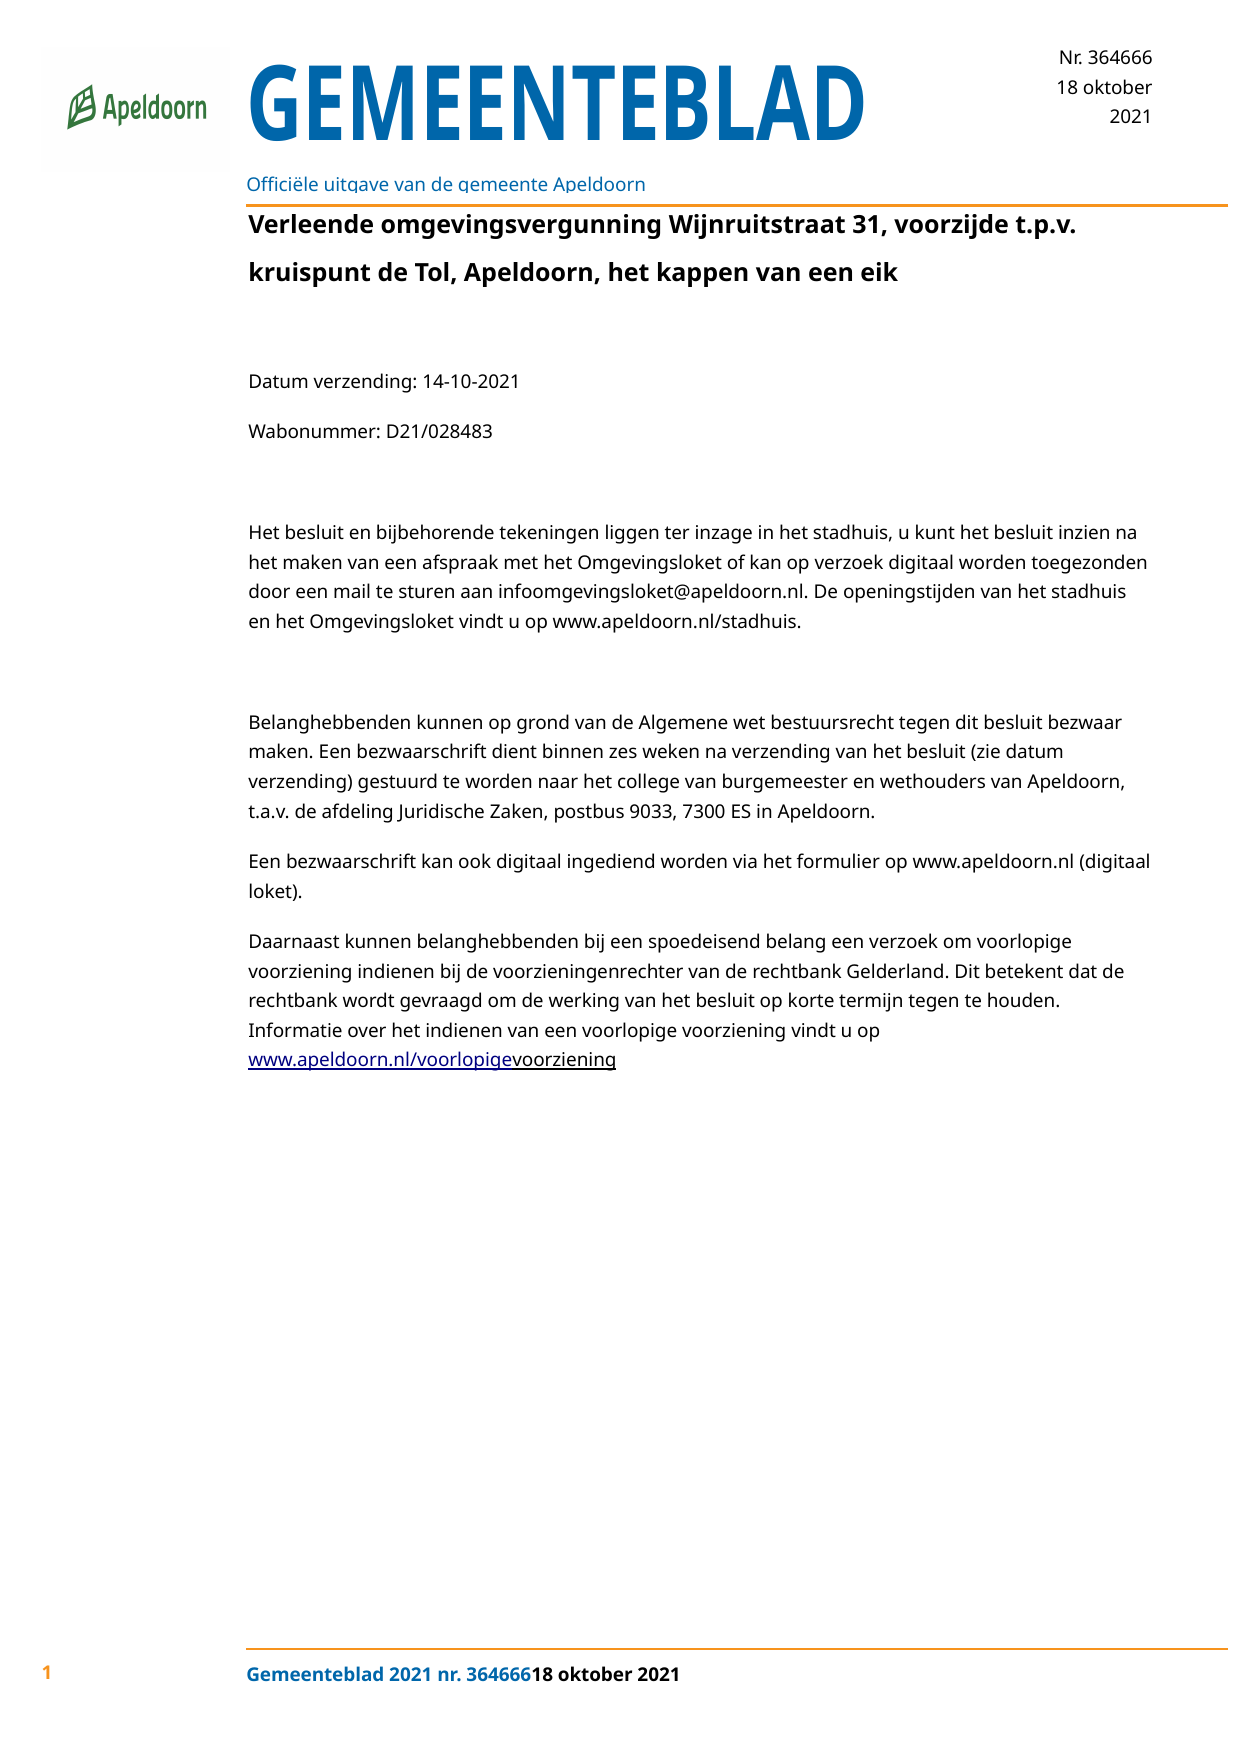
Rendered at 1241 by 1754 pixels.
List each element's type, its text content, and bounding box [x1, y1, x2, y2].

text Daarnaast kunnen belanghebbenden bij een spoedeisend belang een verzoek om voorlopige voorziening indienen bij de voorzieningenrechter van de rechtbank Gelderland. Dit betekent dat de rechtbank wordt gevraagd om de werking van het besluit op korte termijn tegen te houden. Informatie over het indienen van een voorlopige voorziening vindt u op www.apeldoorn.nl/voorlopigevoorziening [248, 928, 1152, 1072]
text Wabonummer: D21/028483 [248, 419, 1152, 444]
text Het besluit en bijbehorende tekeningen liggen ter inzage in het stadhuis, u kunt het besluit inzien na het maken van een afspraak met het Omgevingsloket of kan op verzoek digitaal worden toegezonden door een mail te sturen aan infoomgevingsloket@apeldoorn.nl. De openingstijden van het stadhuis en het Omgevingsloket vindt u op www.apeldoorn.nl/stadhuis. [248, 519, 1152, 634]
picture [41, 47, 231, 172]
text Datum verzending: 14-10-2021 [248, 368, 1152, 394]
text Verleende omgevingsvergunning Wijnruitstraat 31, voorzijde t.p.v. kruispunt de Tol, Apeldoorn, het kappen van een eik [248, 207, 1152, 288]
text Een bezwaarschrift kan ook digitaal ingediend worden via het formulier op www.apeldoorn.nl (digitaal loket). [248, 848, 1152, 904]
text Belanghebbenden kunnen op grond van de Algemene wet bestuursrecht tegen dit besluit bezwaar maken. Een bezwaarschrift dient binnen zes weken na verzending van het besluit (zie datum verzending) gestuurd te worden naar het college van burgemeester en wethouders van Apeldoorn, t.a.v. de afdeling Juridische Zaken, postbus 9033, 7300 ES in Apeldoorn. [248, 709, 1152, 824]
